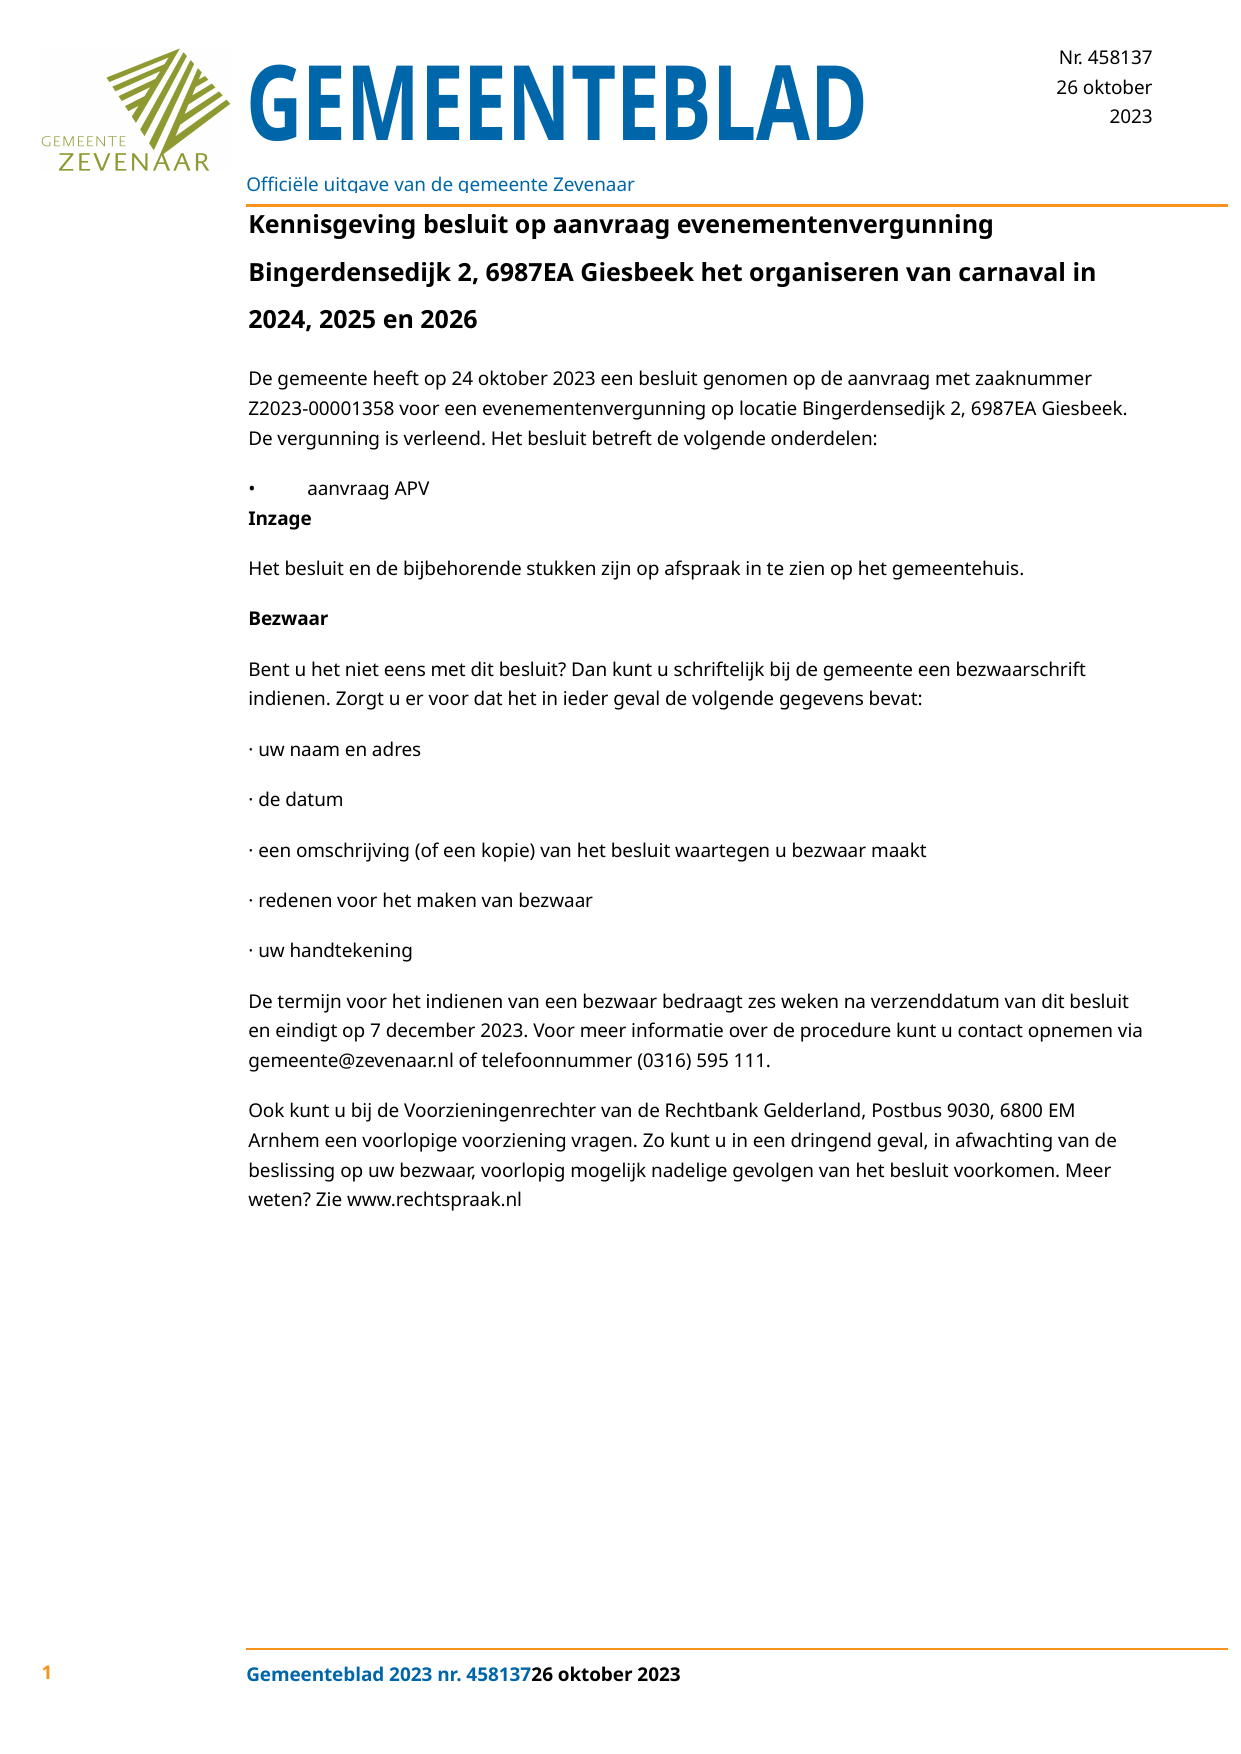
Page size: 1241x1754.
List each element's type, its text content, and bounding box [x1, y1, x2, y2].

text Inzage [248, 505, 1152, 530]
text · een omschrijving (of een kopie) van het besluit waartegen u bezwaar maakt [248, 837, 1152, 862]
text Het besluit en de bijbehorende stukken zijn op afspraak in te zien op het gemeentehuis. [248, 555, 1152, 581]
text · uw naam en adres [248, 736, 1152, 762]
text De gemeente heeft op 24 oktober 2023 een besluit genomen op de aanvraag met zaaknummer Z2023-00001358 voor een evenementenvergunning op locatie Bingerdensedijk 2, 6987EA Giesbeek. De vergunning is verleend. Het besluit betreft de volgende onderdelen: [248, 366, 1152, 450]
text · uw handtekening [248, 938, 1152, 963]
text De termijn voor het indienen van een bezwaar bedraagt zes weken na verzenddatum van dit besluit en eindigt op 7 december 2023. Voor meer informatie over de procedure kunt u contact opnemen via gemeente@zevenaar.nl of telefoonnummer (0316) 595 111. [248, 988, 1152, 1073]
text Bent u het niet eens met dit besluit? Dan kunt u schriftelijk bij de gemeente een bezwaarschrift indienen. Zorgt u er voor dat het in ieder geval de volgende gegevens bevat: [248, 656, 1152, 711]
text Ook kunt u bij de Voorzieningenrechter van de Rechtbank Gelderland, Postbus 9030, 6800 EM Arnhem een voorlopige voorziening vragen. Zo kunt u in een dringend geval, in afwachting van de beslissing op uw bezwaar, voorlopig mogelijk nadelige gevolgen van het besluit voorkomen. Meer weten? Zie www.rechtspraak.nl [248, 1098, 1152, 1212]
text · de datum [248, 786, 1152, 812]
text · redenen voor het maken van bezwaar [248, 887, 1152, 913]
list aanvraag APV [248, 475, 1152, 501]
text Bezwaar [248, 606, 1152, 631]
picture [41, 47, 231, 172]
text Kennisgeving besluit op aanvraag evenementenvergunning Bingerdensedijk 2, 6987EA Giesbeek het organiseren van carnaval in 2024, 2025 en 2026 [248, 207, 1152, 336]
